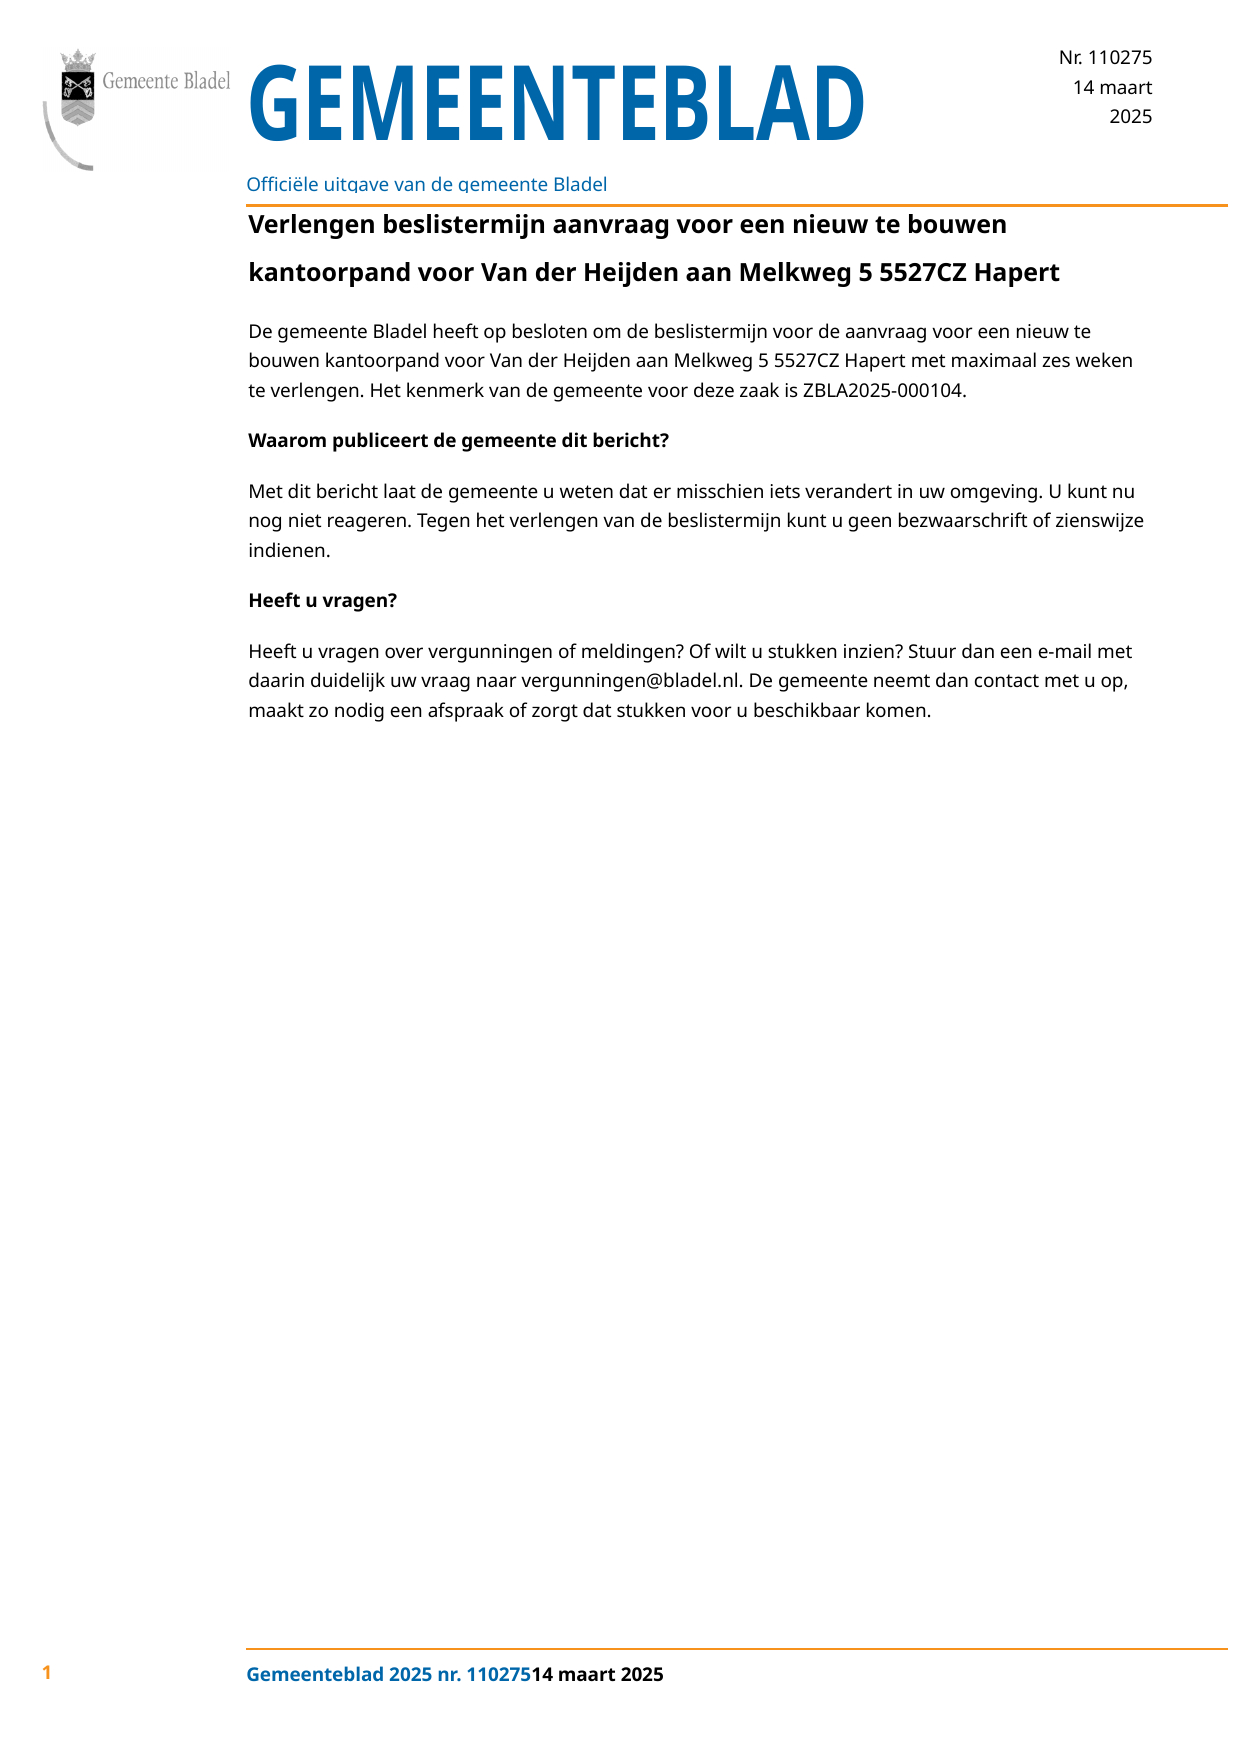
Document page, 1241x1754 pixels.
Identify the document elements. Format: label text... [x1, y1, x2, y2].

text Heeft u vragen over vergunningen of meldingen? Of wilt u stukken inzien? Stuur dan een e-mail met daarin duidelijk uw vraag naar vergunningen@bladel.nl. De gemeente neemt dan contact met u op, maakt zo nodig een afspraak of zorgt dat stukken voor u beschikbaar komen. [248, 638, 1152, 723]
picture [41, 47, 231, 172]
text Verlengen beslistermijn aanvraag voor een nieuw te bouwen kantoorpand voor Van der Heijden aan Melkweg 5 5527CZ Hapert [248, 207, 1152, 288]
text Waarom publiceert de gemeente dit bericht? [248, 427, 1152, 453]
text Heeft u vragen? [248, 587, 1152, 613]
text Met dit bericht laat de gemeente u weten dat er misschien iets verandert in uw omgeving. U kunt nu nog niet reageren. Tegen het verlengen van de beslistermijn kunt u geen bezwaarschrift of zienswijze indienen. [248, 478, 1152, 563]
text De gemeente Bladel heeft op besloten om de beslistermijn voor de aanvraag voor een nieuw te bouwen kantoorpand voor Van der Heijden aan Melkweg 5 5527CZ Hapert met maximaal zes weken te verlengen. Het kenmerk van de gemeente voor deze zaak is ZBLA2025-000104. [248, 318, 1152, 403]
